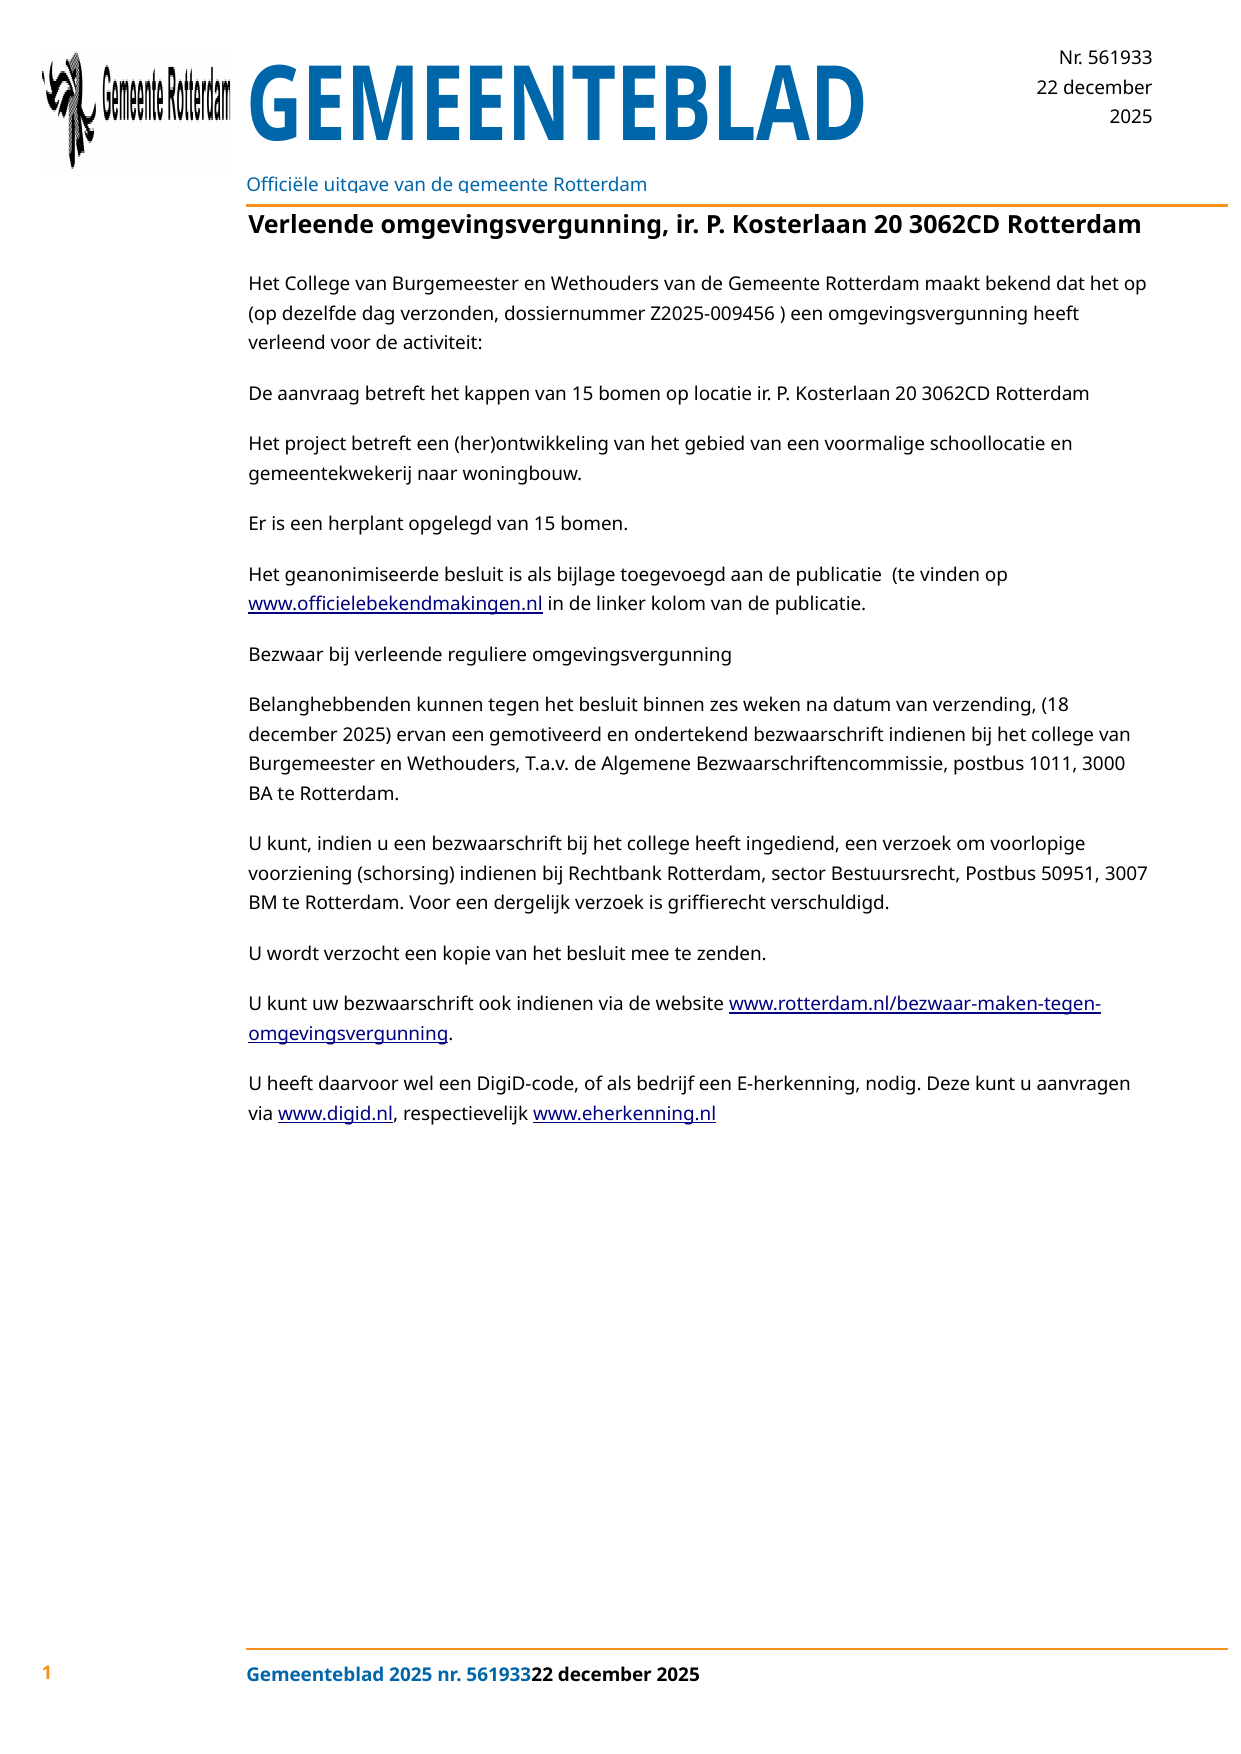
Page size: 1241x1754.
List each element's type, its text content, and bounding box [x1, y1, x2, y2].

text De aanvraag betreft het kappen van 15 bomen op locatie ir. P. Kosterlaan 20 3062CD Rotterdam [248, 380, 1152, 406]
text U wordt verzocht een kopie van het besluit mee te zenden. [248, 940, 1152, 966]
text Bezwaar bij verleende reguliere omgevingsvergunning [248, 641, 1152, 666]
text Verleende omgevingsvergunning, ir. P. Kosterlaan 20 3062CD Rotterdam [248, 207, 1152, 241]
text U kunt uw bezwaarschrift ook indienen via de website www.rotterdam.nl/bezwaar-maken-tegen-omgevingsvergunning. [248, 990, 1152, 1046]
text U kunt, indien u een bezwaarschrift bij het college heeft ingediend, een verzoek om voorlopige voorziening (schorsing) indienen bij Rechtbank Rotterdam, sector Bestuursrecht, Postbus 50951, 3007 BM te Rotterdam. Voor een dergelijk verzoek is griffierecht verschuldigd. [248, 830, 1152, 915]
text Het College van Burgemeester en Wethouders van de Gemeente Rotterdam maakt bekend dat het op (op dezelfde dag verzonden, dossiernummer Z2025-009456 ) een omgevingsvergunning heeft verleend voor de activiteit: [248, 270, 1152, 355]
text Het geanonimiseerde besluit is als bijlage toegevoegd aan de publicatie (te vinden op www.officielebekendmakingen.nl in de linker kolom van de publicatie. [248, 561, 1152, 616]
text Belanghebbenden kunnen tegen het besluit binnen zes weken na datum van verzending, (18 december 2025) ervan een gemotiveerd en ondertekend bezwaarschrift indienen bij het college van Burgemeester en Wethouders, T.a.v. de Algemene Bezwaarschriftencommissie, postbus 1011, 3000 BA te Rotterdam. [248, 691, 1152, 806]
text Er is een herplant opgelegd van 15 bomen. [248, 510, 1152, 536]
text Het project betreft een (her)ontwikkeling van het gebied van een voormalige schoollocatie en gemeentekwekerij naar woningbouw. [248, 430, 1152, 486]
picture [41, 47, 231, 172]
text U heeft daarvoor wel een DigiD-code, of als bedrijf een E-herkenning, nodig. Deze kunt u aanvragen via www.digid.nl, respectievelijk www.eherkenning.nl [248, 1070, 1152, 1126]
